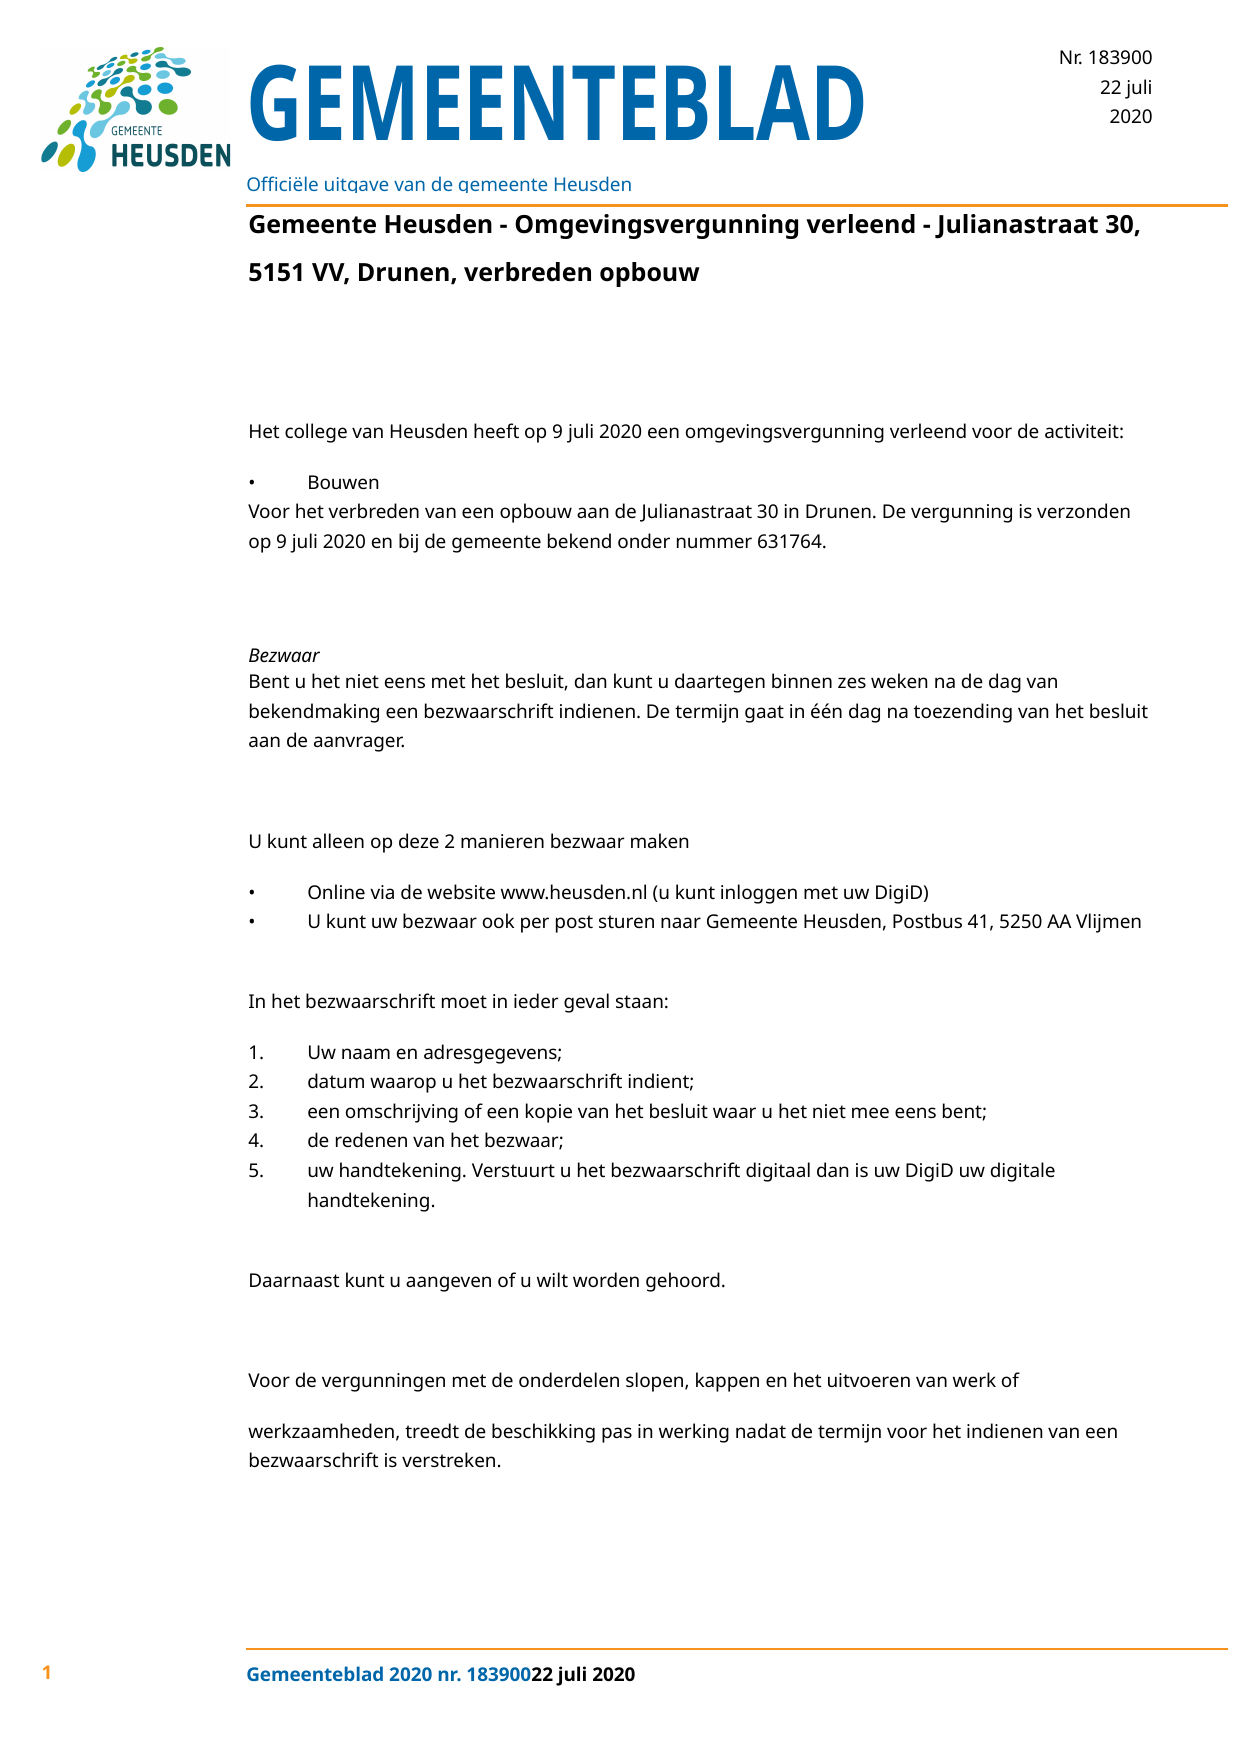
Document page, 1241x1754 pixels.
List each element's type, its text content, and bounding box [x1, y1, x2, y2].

list Bouwen [248, 469, 1152, 495]
list Online via de website www.heusden.nl (u kunt inloggen met uw DigiD) [248, 879, 1152, 904]
text Bent u het niet eens met het besluit, dan kunt u daartegen binnen zes weken na de dag van bekendmaking een bezwaarschrift indienen. De termijn gaat in één dag na toezending van het besluit aan de aanvrager. [248, 668, 1152, 753]
text Gemeente Heusden - Omgevingsvergunning verleend - Julianastraat 30, 5151 VV, Drunen, verbreden opbouw [248, 207, 1152, 288]
text Het college van Heusden heeft op 9 juli 2020 een omgevingsvergunning verleend voor de activiteit: [248, 419, 1152, 444]
text Bezwaar [248, 643, 1152, 668]
text Daarnaast kunt u aangeven of u wilt worden gehoord. [248, 1267, 1152, 1292]
text Voor de vergunningen met de onderdelen slopen, kappen en het uitvoeren van werk of [248, 1368, 1152, 1393]
list U kunt uw bezwaar ook per post sturen naar Gemeente Heusden, Postbus 41, 5250 AA Vlijmen [248, 908, 1152, 934]
list uw handtekening. Verstuurt u het bezwaarschrift digitaal dan is uw DigiD uw digitale handtekening. [248, 1157, 1152, 1212]
text Voor het verbreden van een opbouw aan de Julianastraat 30 in Drunen. De vergunning is verzonden op 9 juli 2020 en bij de gemeente bekend onder nummer 631764. [248, 499, 1152, 554]
text U kunt alleen op deze 2 manieren bezwaar maken [248, 828, 1152, 854]
picture [41, 47, 231, 172]
list de redenen van het bezwaar; [248, 1128, 1152, 1153]
text werkzaamheden, treedt de beschikking pas in werking nadat de termijn voor het indienen van een bezwaarschrift is verstreken. [248, 1418, 1152, 1473]
list een omschrijving of een kopie van het besluit waar u het niet mee eens bent; [248, 1098, 1152, 1124]
list datum waarop u het bezwaarschrift indient; [248, 1068, 1152, 1094]
text In het bezwaarschrift moet in ieder geval staan: [248, 988, 1152, 1014]
list Uw naam en adresgegevens; [248, 1039, 1152, 1064]
